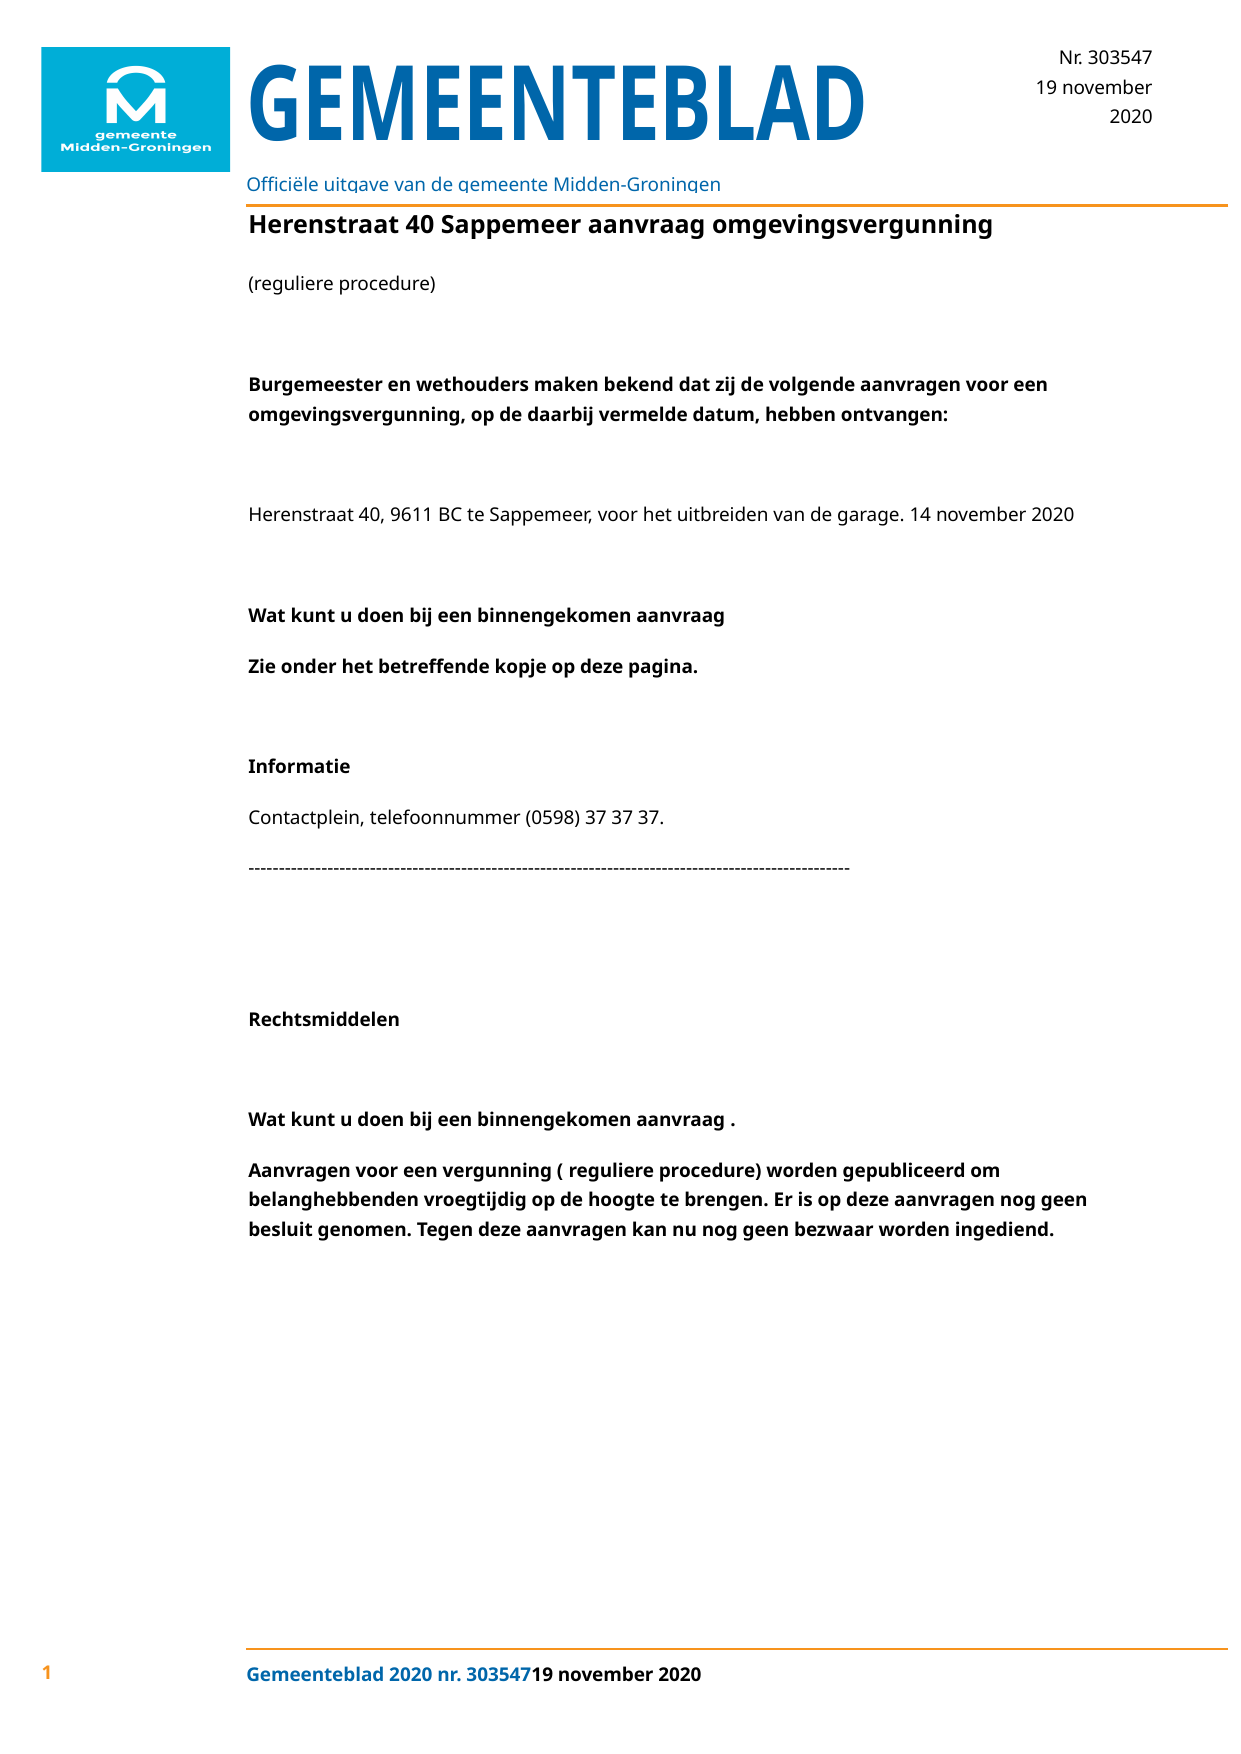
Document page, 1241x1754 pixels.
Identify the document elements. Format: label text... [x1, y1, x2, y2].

text Burgemeester en wethouders maken bekend dat zij de volgende aanvragen voor een omgevingsvergunning, op de daarbij vermelde datum, hebben ontvangen: [248, 371, 1152, 426]
text Informatie [248, 754, 1152, 779]
text Rechtsmiddelen [248, 1006, 1152, 1031]
text Wat kunt u doen bij een binnengekomen aanvraag [248, 602, 1152, 628]
text (reguliere procedure) [248, 270, 1152, 296]
text Herenstraat 40, 9611 BC te Sappemeer, voor het uitbreiden van de garage. 14 november 2020 [248, 502, 1152, 527]
text Aanvragen voor een vergunning ( reguliere procedure) worden gepubliceerd om belanghebbenden vroegtijdig op de hoogte te brengen. Er is op deze aanvragen nog geen besluit genomen. Tegen deze aanvragen kan nu nog geen bezwaar worden ingediend. [248, 1157, 1152, 1242]
text --------------------------------------------------------------------------------------------------- [248, 854, 1152, 880]
text Zie onder het betreffende kopje op deze pagina. [248, 653, 1152, 678]
text Contactplein, telefoonnummer (0598) 37 37 37. [248, 804, 1152, 830]
text Wat kunt u doen bij een binnengekomen aanvraag . [248, 1107, 1152, 1132]
picture [184, 146, 190, 153]
picture [107, 89, 165, 122]
text Herenstraat 40 Sappemeer aanvraag omgevingsvergunning [248, 207, 1152, 241]
picture [108, 66, 164, 82]
